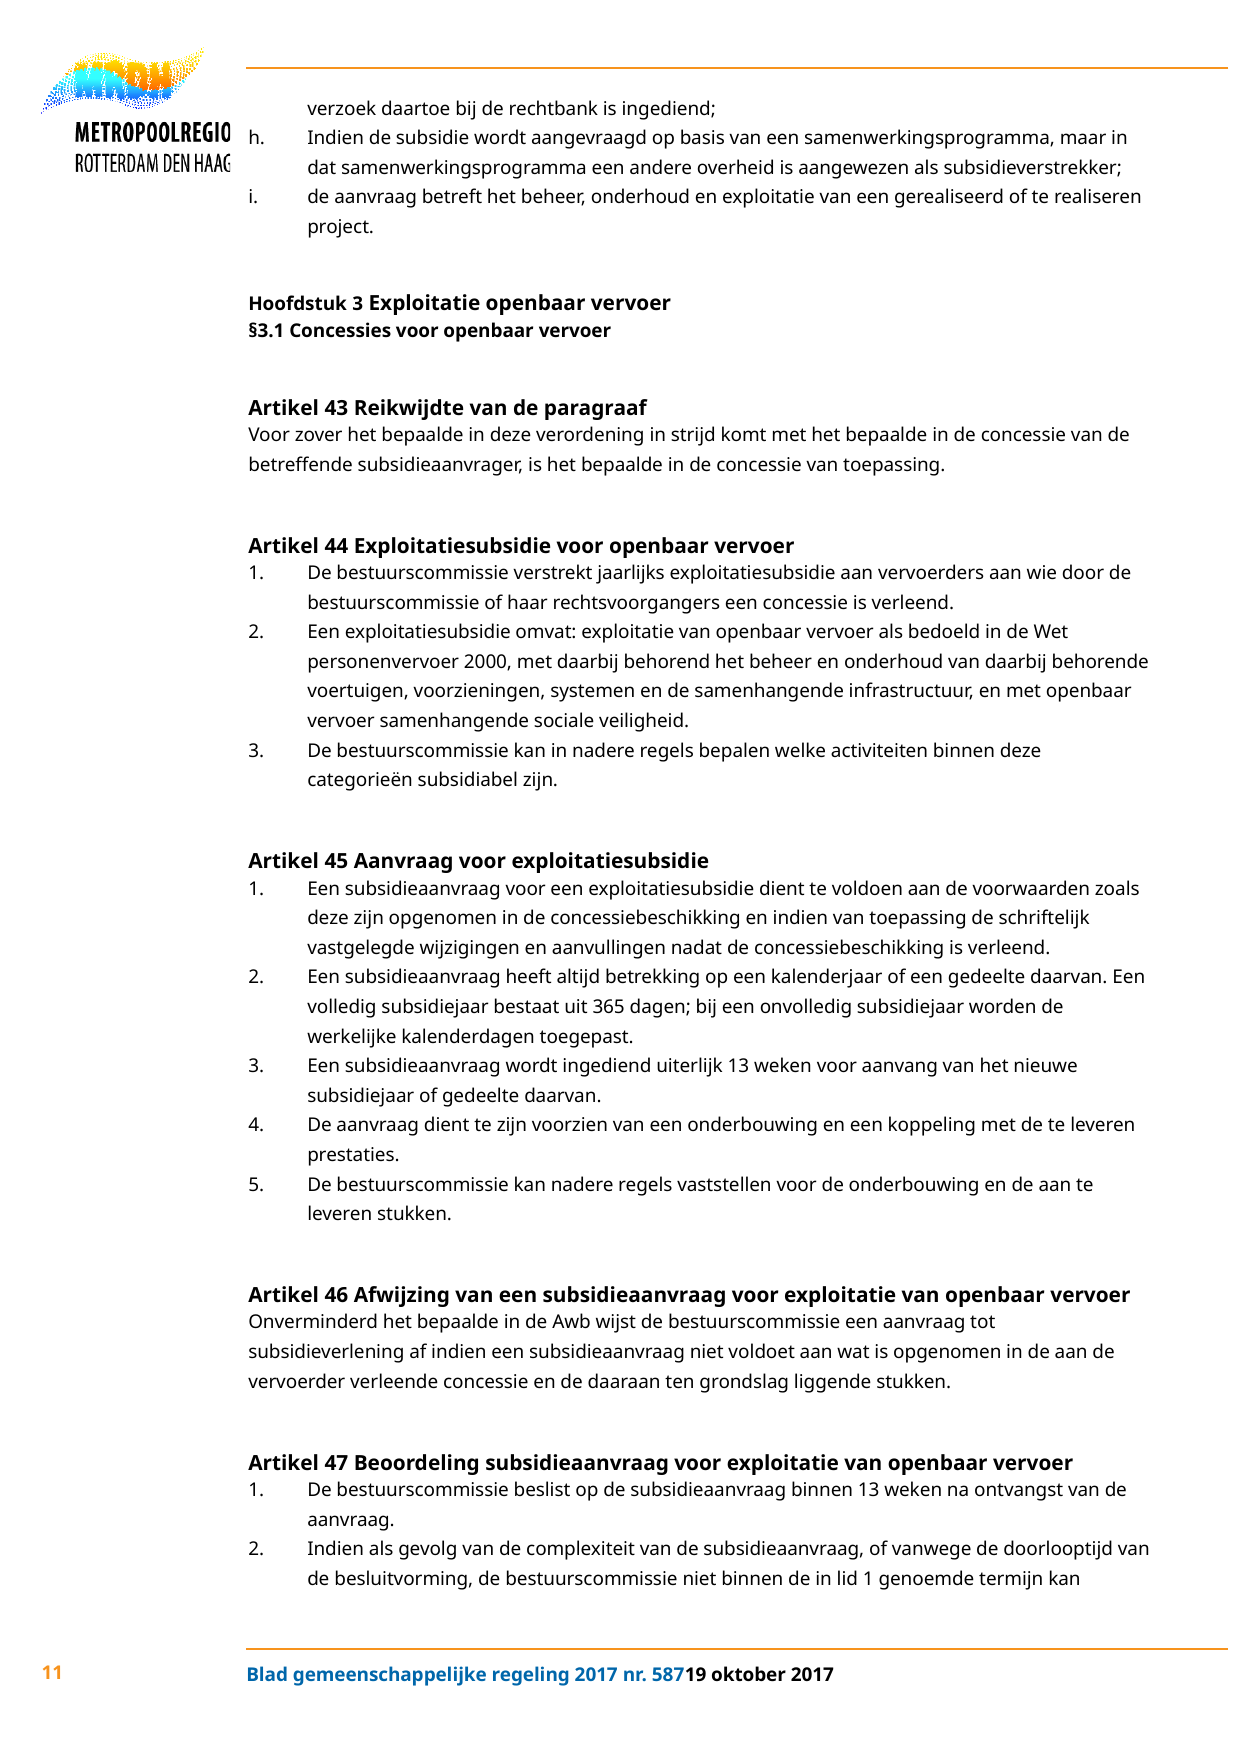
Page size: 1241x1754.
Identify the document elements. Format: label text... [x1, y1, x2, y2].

text Artikel 45 Aanvraag voor exploitatiesubsidie [248, 846, 1152, 875]
list Een subsidieaanvraag heeft altijd betrekking op een kalenderjaar of een gedeelte daarvan. Een volledig subsidiejaar bestaat uit 365 dagen; bij een onvolledig subsidiejaar worden de werkelijke kalenderdagen toegepast. [248, 964, 1152, 1048]
text Artikel 44 Exploitatiesubsidie voor openbaar vervoer [248, 531, 1152, 559]
list De bestuurscommissie kan nadere regels vaststellen voor de onderbouwing en de aan te leveren stukken. [248, 1171, 1152, 1226]
text Artikel 47 Beoordeling subsidieaanvraag voor exploitatie van openbaar vervoer [248, 1448, 1152, 1476]
text Onverminderd het bepaalde in de Awb wijst de bestuurscommissie een aanvraag tot subsidieverlening af indien een subsidieaanvraag niet voldoet aan wat is opgenomen in de aan de vervoerder verleende concessie en de daaraan ten grondslag liggende stukken. [248, 1309, 1152, 1394]
list Een subsidieaanvraag wordt ingediend uiterlijk 13 weken voor aanvang van het nieuwe subsidiejaar of gedeelte daarvan. [248, 1052, 1152, 1108]
list De bestuurscommissie kan in nadere regels bepalen welke activiteiten binnen deze categorieën subsidiabel zijn. [248, 737, 1152, 792]
list Indien de subsidie wordt aangevraagd op basis van een samenwerkingsprogramma, maar in dat samenwerkingsprogramma een andere overheid is aangewezen als subsidieverstrekker; [248, 124, 1152, 180]
list Een subsidieaanvraag voor een exploitatiesubsidie dient te voldoen aan de voorwaarden zoals deze zijn opgenomen in de concessiebeschikking en indien van toepassing de schriftelijk vastgelegde wijzigingen en aanvullingen nadat de concessiebeschikking is verleend. [248, 875, 1152, 960]
text Hoofdstuk 3 Exploitatie openbaar vervoer [248, 288, 1152, 317]
list De bestuurscommissie verstrekt jaarlijks exploitatiesubsidie aan vervoerders aan wie door de bestuurscommissie of haar rechtsvoorgangers een concessie is verleend. [248, 559, 1152, 615]
text §3.1 Concessies voor openbaar vervoer [248, 317, 1152, 342]
list Indien als gevolg van de complexiteit van de subsidieaanvraag, of vanwege de doorlooptijd van de besluitvorming, de bestuurscommissie niet binnen de in lid 1 genoemde termijn kan [248, 1536, 1152, 1591]
picture [41, 47, 231, 172]
text Artikel 46 Afwijzing van een subsidieaanvraag voor exploitatie van openbaar vervoer [248, 1280, 1152, 1309]
text Voor zover het bepaalde in deze verordening in strijd komt met het bepaalde in de concessie van de betreffende subsidieaanvrager, is het bepaalde in de concessie van toepassing. [248, 421, 1152, 477]
list verzoek daartoe bij de rechtbank is ingediend; [248, 95, 1152, 121]
text Artikel 43 Reikwijdte van de paragraaf [248, 393, 1152, 421]
list Een exploitatiesubsidie omvat: exploitatie van openbaar vervoer als bedoeld in de Wet personenvervoer 2000, met daarbij behorend het beheer en onderhoud van daarbij behorende voertuigen, voorzieningen, systemen en de samenhangende infrastructuur, en met openbaar vervoer samenhangende sociale veiligheid. [248, 618, 1152, 733]
list de aanvraag betreft het beheer, onderhoud en exploitatie van een gerealiseerd of te realiseren project. [248, 183, 1152, 239]
list De bestuurscommissie beslist op de subsidieaanvraag binnen 13 weken na ontvangst van de aanvraag. [248, 1476, 1152, 1532]
list De aanvraag dient te zijn voorzien van een onderbouwing en een koppeling met de te leveren prestaties. [248, 1112, 1152, 1167]
